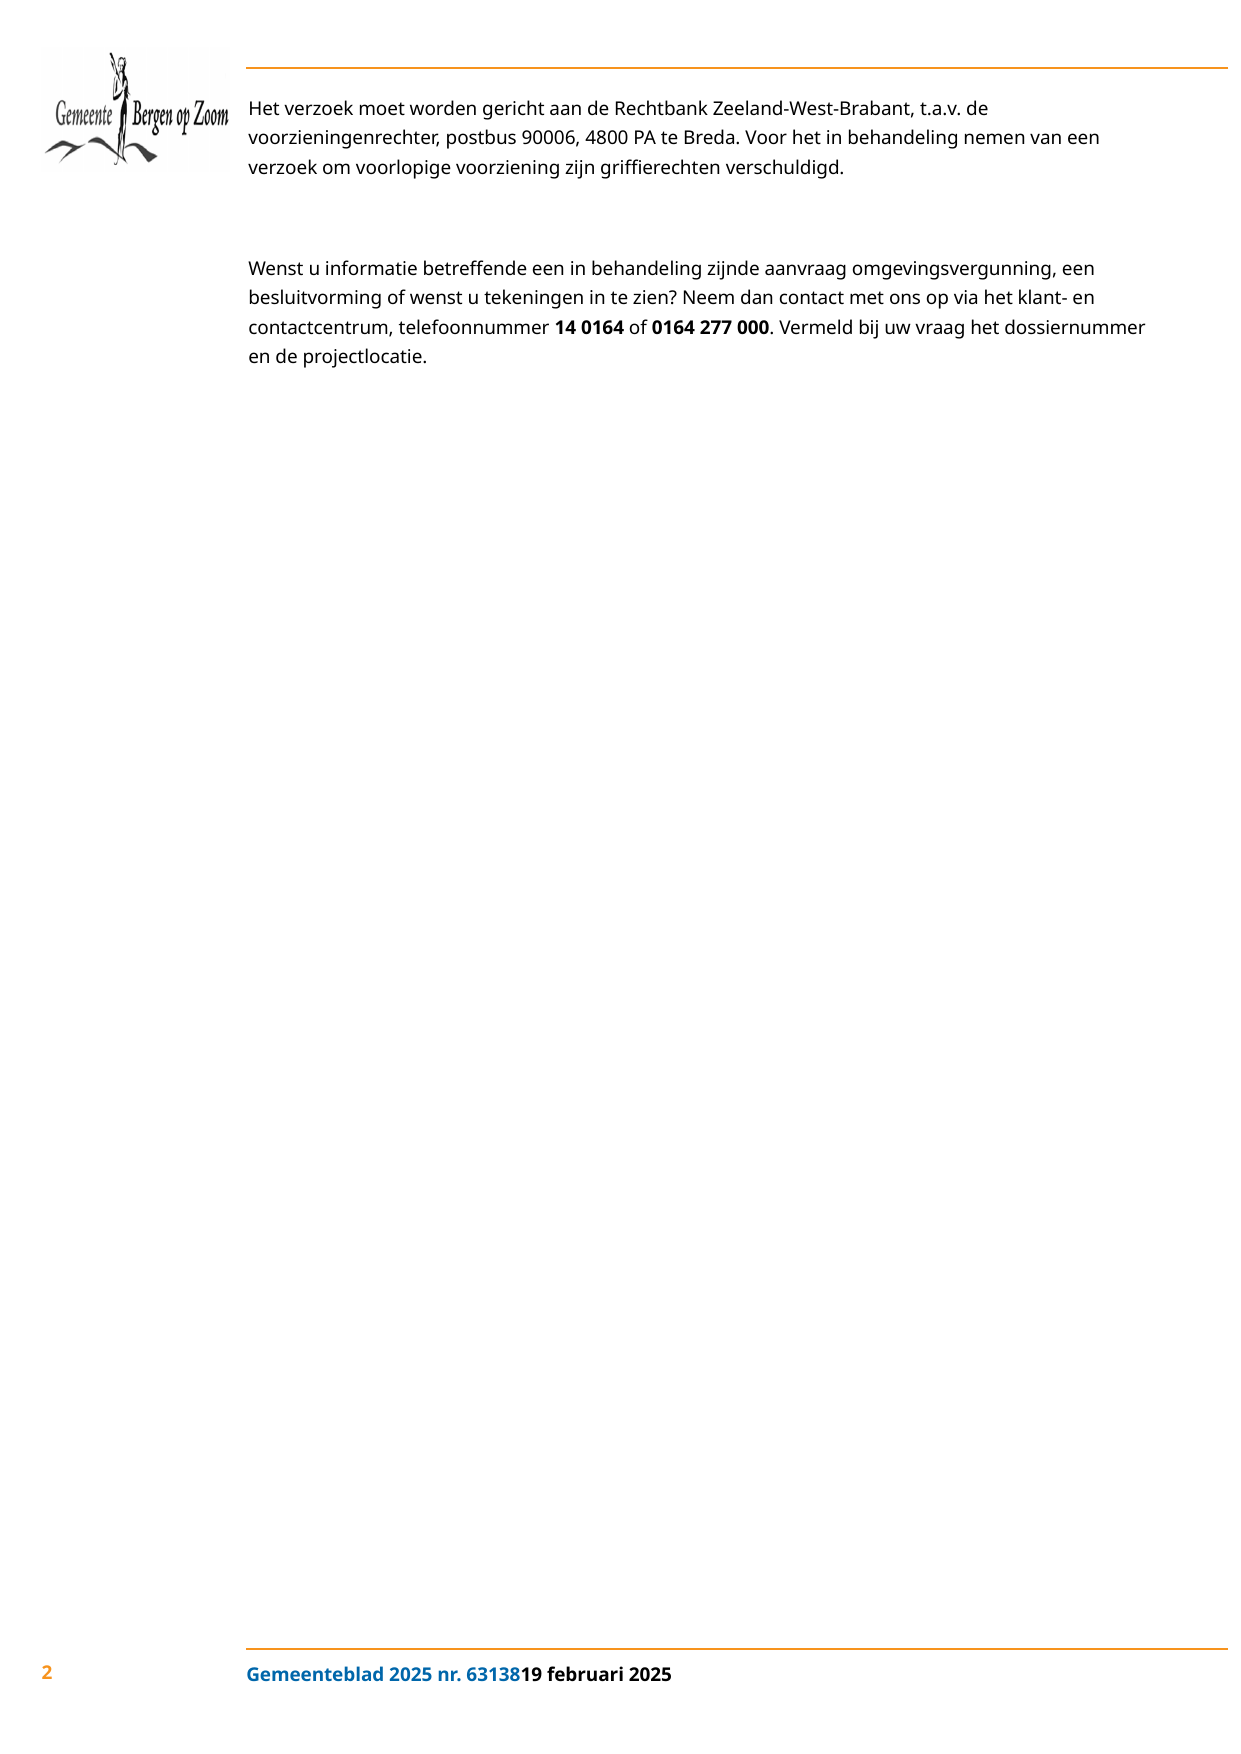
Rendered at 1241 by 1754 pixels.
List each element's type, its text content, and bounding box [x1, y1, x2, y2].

text Wenst u informatie betreffende een in behandeling zijnde aanvraag omgevingsvergunning, een besluitvorming of wenst u tekeningen in te zien? Neem dan contact met ons op via het klant- en contactcentrum, telefoonnummer 14 0164 of 0164 277 000. Vermeld bij uw vraag het dossiernummer en de projectlocatie. [248, 255, 1152, 369]
picture [41, 47, 231, 172]
text Het verzoek moet worden gericht aan de Rechtbank Zeeland-West-Brabant, t.a.v. de voorzieningenrechter, postbus 90006, 4800 PA te Breda. Voor het in behandeling nemen van een verzoek om voorlopige voorziening zijn griffierechten verschuldigd. [248, 95, 1152, 180]
